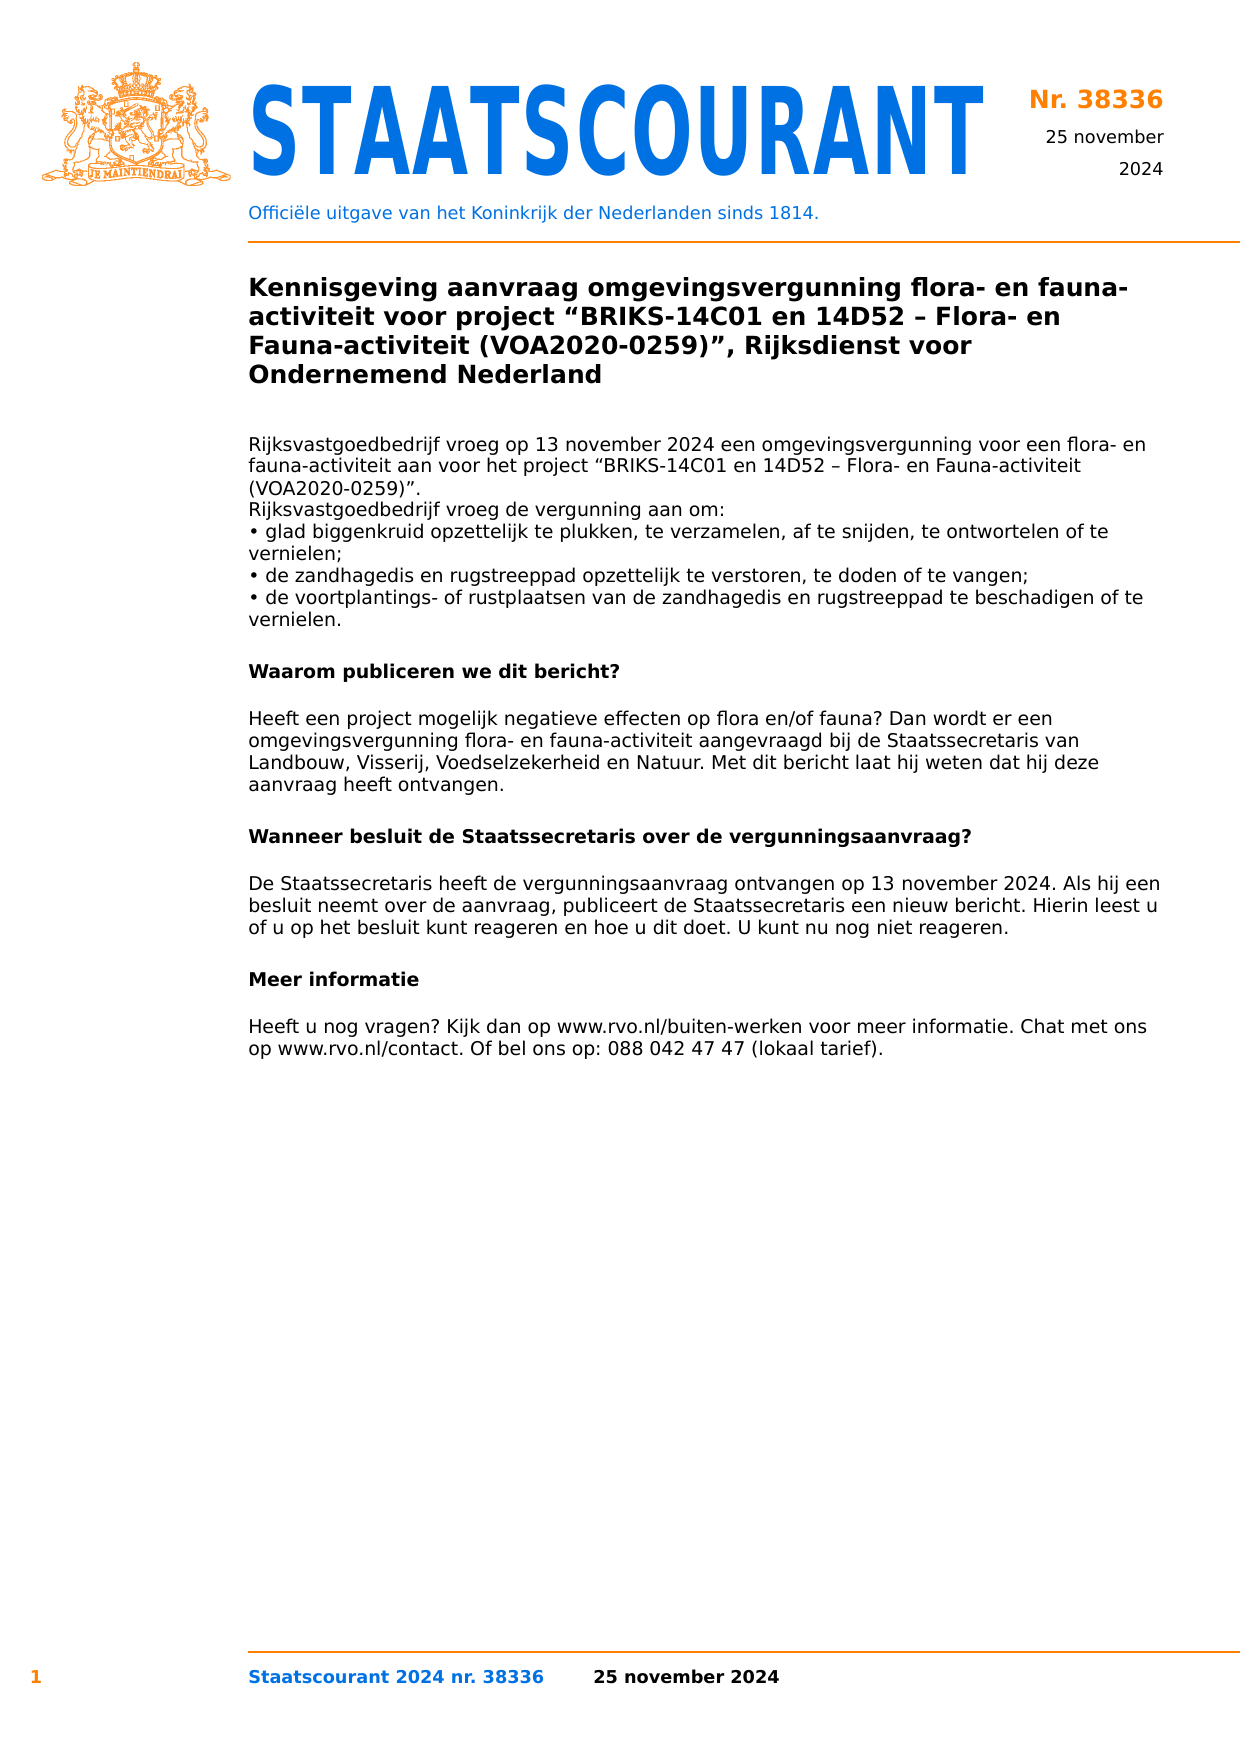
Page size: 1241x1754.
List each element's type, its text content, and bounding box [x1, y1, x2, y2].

subtitle Wanneer besluit de Staatssecretaris over de vergunningsaanvraag? [248, 826, 1163, 848]
subtitle Kennisgeving aanvraag omgevingsvergunning flora- en fauna-activiteit voor project “BRIKS-14C01 en 14D52 – Flora- en Fauna-activiteit (VOA2020-0259)”, Rijksdienst voor Ondernemend Nederland [248, 273, 1163, 390]
table_header [25, 62, 248, 241]
table_cell 2024 [998, 153, 1240, 203]
table_cell Officiële uitgave van het Koninkrijk der Nederlanden sinds 1814. [248, 203, 1240, 241]
subtitle Waarom publiceren we dit bericht? [248, 661, 1163, 683]
text Heeft een project mogelijk negatieve effecten op flora en/of fauna? Dan wordt er een omgevingsvergunning flora- en fauna-activiteit aangevraagd bij de Staatssecretaris van Landbouw, Visserij, Voedselzekerheid en Natuur. Met dit bericht laat hij weten dat hij deze aanvraag heeft ontvangen. [248, 708, 1163, 796]
picture [41, 62, 231, 186]
table_cell 25 november [998, 121, 1240, 153]
subtitle Meer informatie [248, 969, 1163, 991]
text De Staatssecretaris heeft de vergunningsaanvraag ontvangen op 13 november 2024. Als hij een besluit neemt over de aanvraag, publiceert de Staatssecretaris een nieuw bericht. Hierin leest u of u op het besluit kunt reageren en hoe u dit doet. U kunt nu nog niet reageren. [248, 873, 1163, 939]
text Rijksvastgoedbedrijf vroeg op 13 november 2024 een omgevingsvergunning voor een flora- en fauna-activiteit aan voor het project “BRIKS-14C01 en 14D52 – Flora- en Fauna-activiteit (VOA2020-0259)”. [248, 433, 1163, 499]
table_header Nr. 38336 [998, 62, 1240, 121]
text • de zandhagedis en rugstreeppad opzettelijk te verstoren, te doden of te vangen; [248, 565, 1163, 587]
text • glad biggenkruid opzettelijk te plukken, te verzamelen, af te snijden, te ontwortelen of te vernielen; [248, 521, 1163, 565]
text • de voortplantings- of rustplaatsen van de zandhagedis en rugstreeppad te beschadigen of te vernielen. [248, 587, 1163, 631]
text Rijksvastgoedbedrijf vroeg de vergunning aan om: [248, 499, 1163, 521]
text Heeft u nog vragen? Kijk dan op www.rvo.nl/buiten-werken voor meer informatie. Chat met ons op www.rvo.nl/contact. Of bel ons op: 088 042 47 47 (lokaal tarief). [248, 1016, 1163, 1060]
table_header STAATSCOURANT [248, 62, 998, 203]
